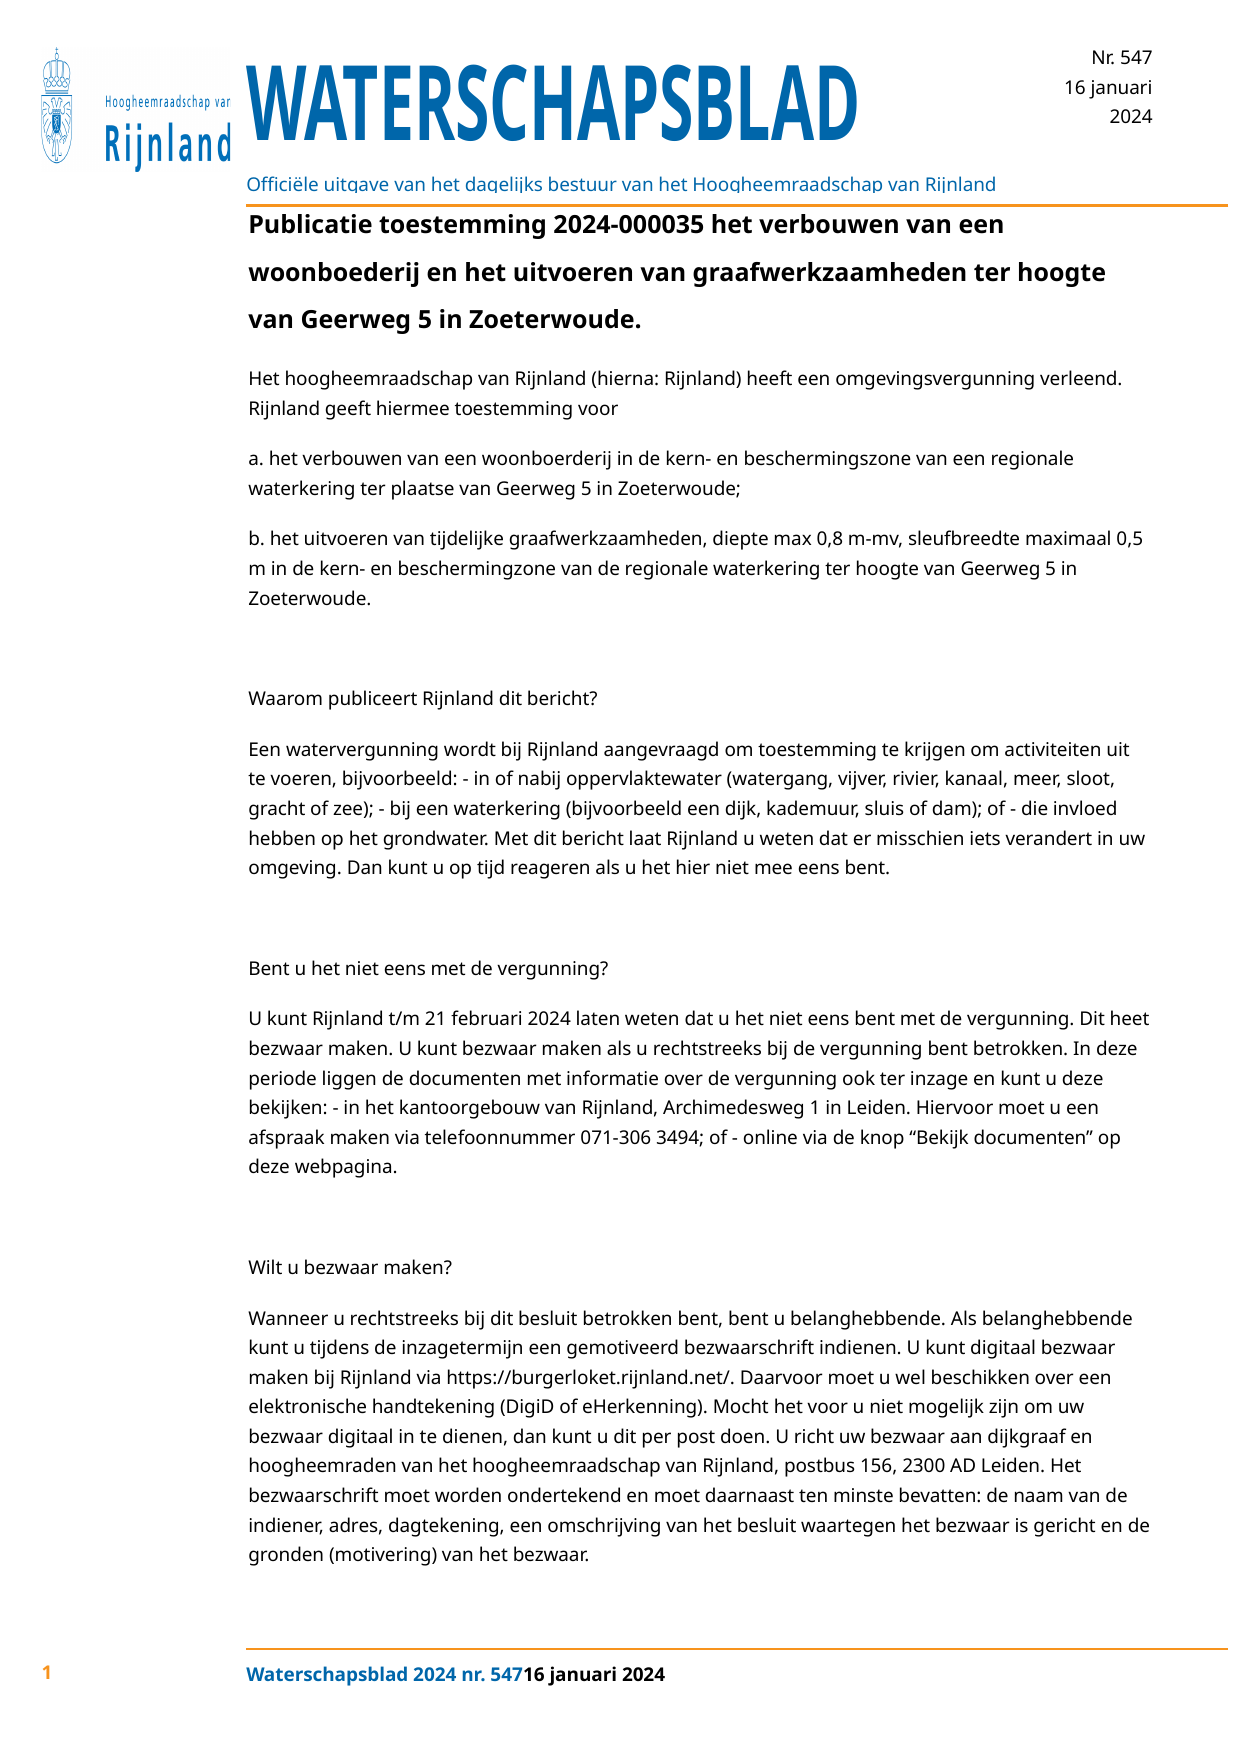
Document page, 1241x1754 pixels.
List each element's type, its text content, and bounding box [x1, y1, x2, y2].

text Waarom publiceert Rijnland dit bericht? [248, 686, 1152, 711]
text b. het uitvoeren van tijdelijke graafwerkzaamheden, diepte max 0,8 m-mv, sleufbreedte maximaal 0,5 m in de kern- en beschermingzone van de regionale waterkering ter hoogte van Geerweg 5 in Zoeterwoude. [248, 526, 1152, 610]
text U kunt Rijnland t/m 21 februari 2024 laten weten dat u het niet eens bent met de vergunning. Dit heet bezwaar maken. U kunt bezwaar maken als u rechtstreeks bij de vergunning bent betrokken. In deze periode liggen de documenten met informatie over de vergunning ook ter inzage en kunt u deze bekijken: - in het kantoorgebouw van Rijnland, Archimedesweg 1 in Leiden. Hiervoor moet u een afspraak maken via telefoonnummer 071-306 3494; of - online via de knop “Bekijk documenten” op deze webpagina. [248, 1006, 1152, 1179]
text Wanneer u rechtstreeks bij dit besluit betrokken bent, bent u belanghebbende. Als belanghebbende kunt u tijdens de inzagetermijn een gemotiveerd bezwaarschrift indienen. U kunt digitaal bezwaar maken bij Rijnland via https://burgerloket.rijnland.net/. Daarvoor moet u wel beschikken over een elektronische handtekening (DigiD of eHerkenning). Mocht het voor u niet mogelijk zijn om uw bezwaar digitaal in te dienen, dan kunt u dit per post doen. U richt uw bezwaar aan dijkgraaf en hoogheemraden van het hoogheemraadschap van Rijnland, postbus 156, 2300 AD Leiden. Het bezwaarschrift moet worden ondertekend en moet daarnaast ten minste bevatten: de naam van de indiener, adres, dagtekening, een omschrijving van het besluit waartegen het bezwaar is gericht en de gronden (motivering) van het bezwaar. [248, 1305, 1152, 1567]
text Bent u het niet eens met de vergunning? [248, 955, 1152, 981]
text a. het verbouwen van een woonboerderij in de kern- en beschermingszone van een regionale waterkering ter plaatse van Geerweg 5 in Zoeterwoude; [248, 446, 1152, 501]
text Publicatie toestemming 2024-000035 het verbouwen van een woonboederij en het uitvoeren van graafwerkzaamheden ter hoogte van Geerweg 5 in Zoeterwoude. [248, 207, 1152, 336]
text Het hoogheemraadschap van Rijnland (hierna: Rijnland) heeft een omgevingsvergunning verleend. Rijnland geeft hiermee toestemming voor [248, 366, 1152, 421]
text Wilt u bezwaar maken? [248, 1254, 1152, 1280]
text Een watervergunning wordt bij Rijnland aangevraagd om toestemming te krijgen om activiteiten uit te voeren, bijvoorbeeld: - in of nabij oppervlaktewater (watergang, vijver, rivier, kanaal, meer, sloot, gracht of zee); - bij een waterkering (bijvoorbeeld een dijk, kademuur, sluis of dam); of - die invloed hebben op het grondwater. Met dit bericht laat Rijnland u weten dat er misschien iets verandert in uw omgeving. Dan kunt u op tijd reageren als u het hier niet mee eens bent. [248, 736, 1152, 880]
picture [41, 47, 231, 172]
